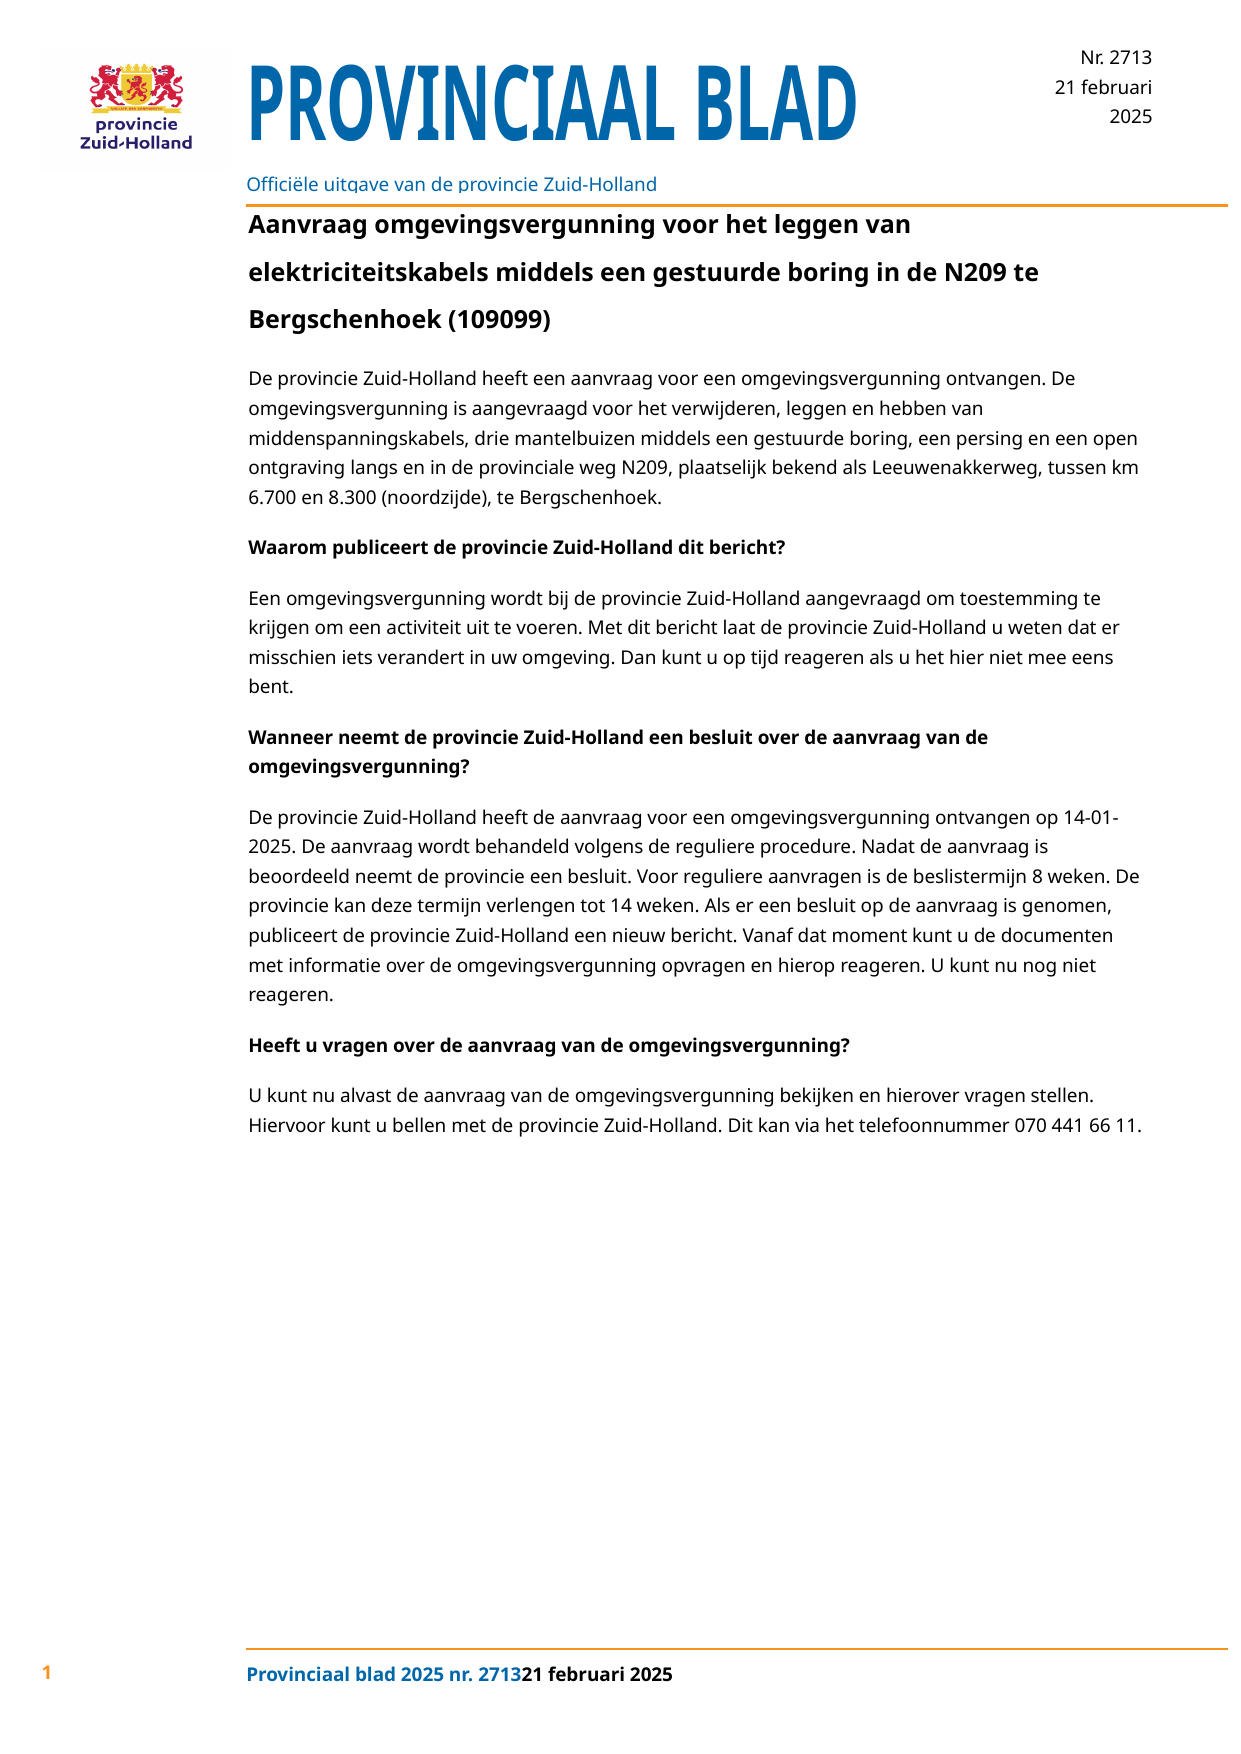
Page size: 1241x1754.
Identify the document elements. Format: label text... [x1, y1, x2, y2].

text De provincie Zuid-Holland heeft een aanvraag voor een omgevingsvergunning ontvangen. De omgevingsvergunning is aangevraagd voor het verwijderen, leggen en hebben van middenspanningskabels, drie mantelbuizen middels een gestuurde boring, een persing en een open ontgraving langs en in de provinciale weg N209, plaatselijk bekend als Leeuwenakkerweg, tussen km 6.700 en 8.300 (noordzijde), te Bergschenhoek. [248, 366, 1152, 509]
text De provincie Zuid-Holland heeft de aanvraag voor een omgevingsvergunning ontvangen op 14-01-2025. De aanvraag wordt behandeld volgens de reguliere procedure. Nadat de aanvraag is beoordeeld neemt de provincie een besluit. Voor reguliere aanvragen is de beslistermijn 8 weken. De provincie kan deze termijn verlengen tot 14 weken. Als er een besluit op de aanvraag is genomen, publiceert de provincie Zuid-Holland een nieuw bericht. Vanaf dat moment kunt u de documenten met informatie over de omgevingsvergunning opvragen en hierop reageren. U kunt nu nog niet reageren. [248, 804, 1152, 1007]
text Een omgevingsvergunning wordt bij de provincie Zuid-Holland aangevraagd om toestemming te krijgen om een activiteit uit te voeren. Met dit bericht laat de provincie Zuid-Holland u weten dat er misschien iets verandert in uw omgeving. Dan kunt u op tijd reageren als u het hier niet mee eens bent. [248, 585, 1152, 699]
text U kunt nu alvast de aanvraag van de omgevingsvergunning bekijken en hierover vragen stellen. Hiervoor kunt u bellen met de provincie Zuid-Holland. Dit kan via het telefoonnummer 070 441 66 11. [248, 1082, 1152, 1137]
picture [41, 47, 231, 172]
text Waarom publiceert de provincie Zuid-Holland dit bericht? [248, 534, 1152, 560]
text Aanvraag omgevingsvergunning voor het leggen van elektriciteitskabels middels een gestuurde boring in de N209 te Bergschenhoek (109099) [248, 207, 1152, 336]
text Wanneer neemt de provincie Zuid-Holland een besluit over de aanvraag van de omgevingsvergunning? [248, 724, 1152, 779]
text Heeft u vragen over de aanvraag van de omgevingsvergunning? [248, 1032, 1152, 1057]
